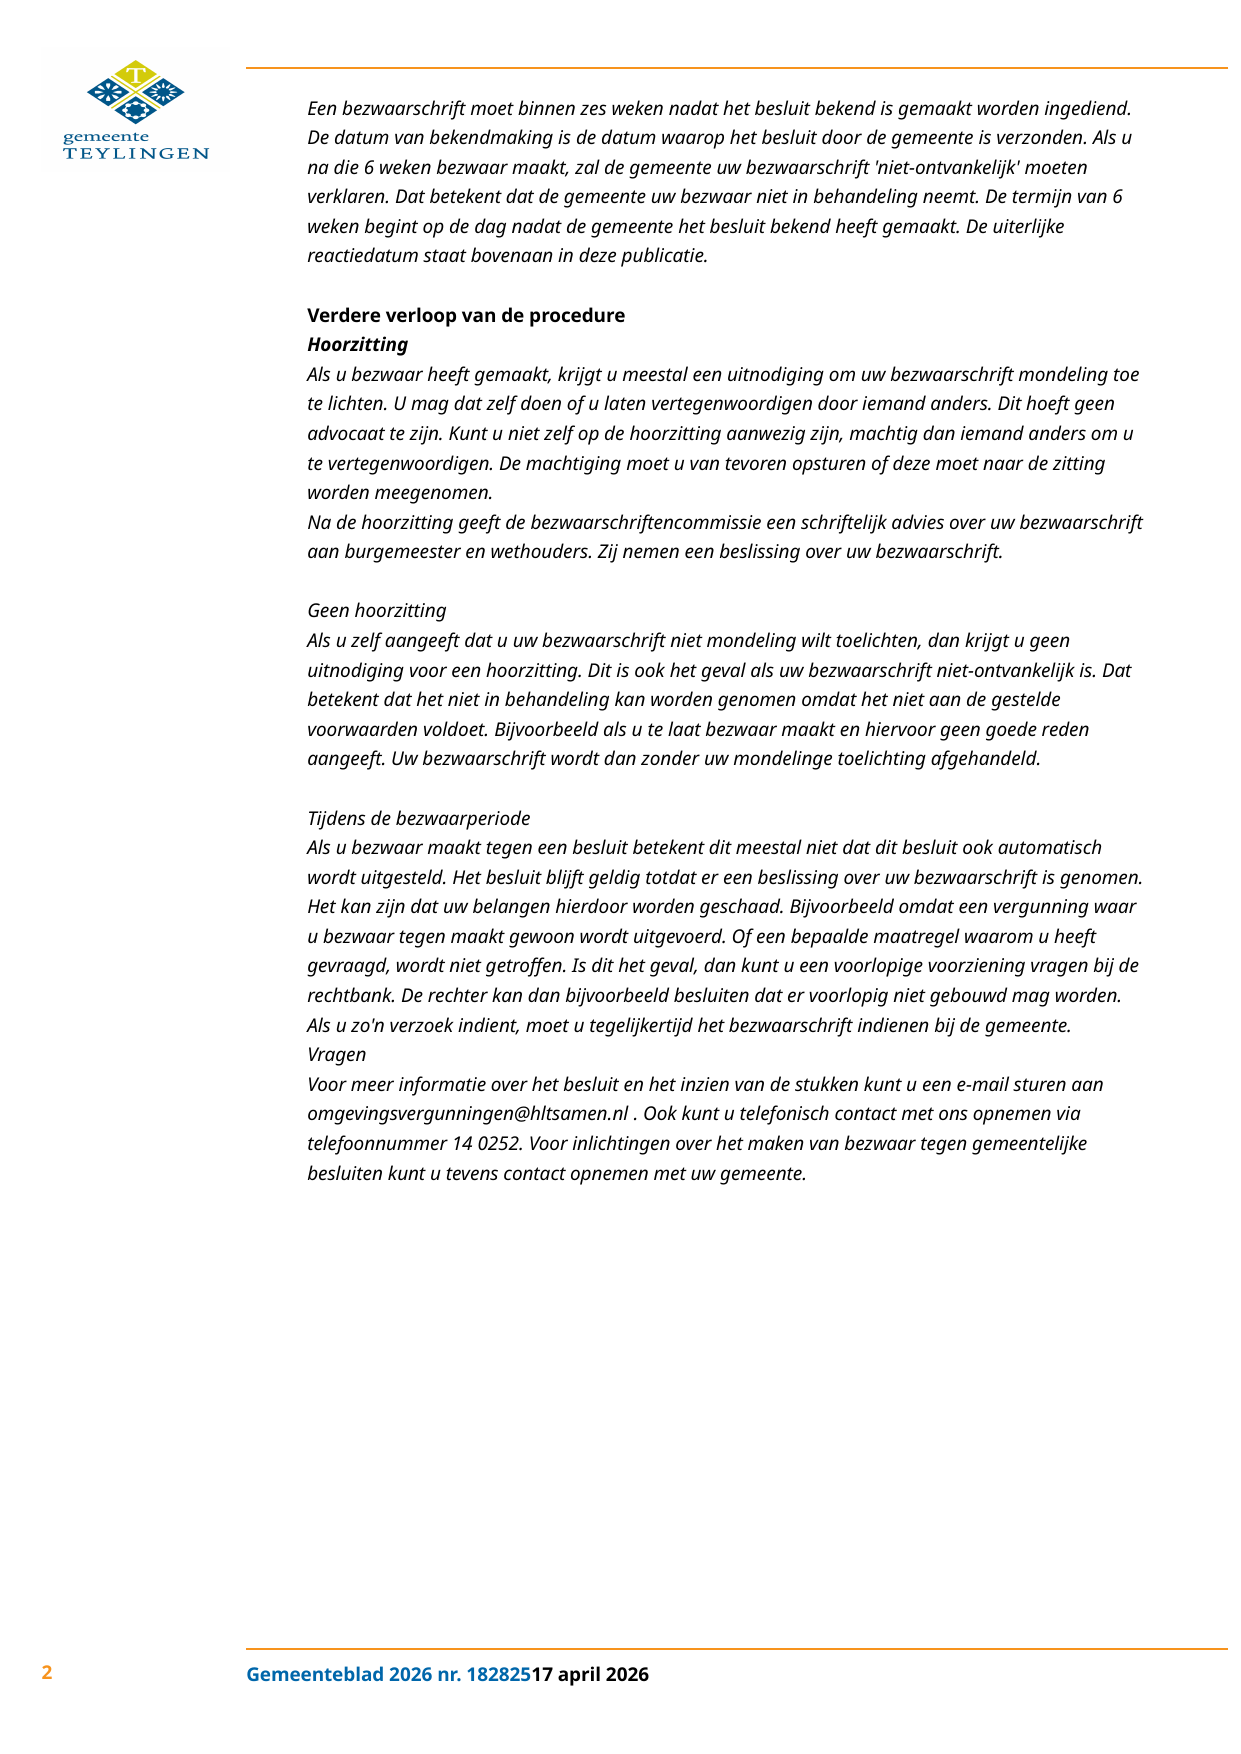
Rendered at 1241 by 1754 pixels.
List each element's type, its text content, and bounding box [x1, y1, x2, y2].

list Geen hoorzitting [248, 598, 1152, 623]
picture [41, 47, 231, 172]
list Hoorzitting [248, 331, 1152, 357]
list Tijdens de bezwaarperiode [248, 805, 1152, 831]
list Na de hoorzitting geeft de bezwaarschriftencommissie een schriftelijk advies over uw bezwaarschrift aan burgemeester en wethouders. Zij nemen een beslissing over uw bezwaarschrift. [248, 509, 1152, 564]
list Als u bezwaar heeft gemaakt, krijgt u meestal een uitnodiging om uw bezwaarschrift mondeling toe te lichten. U mag dat zelf doen of u laten vertegenwoordigen door iemand anders. Dit hoeft geen advocaat te zijn. Kunt u niet zelf op de hoorzitting aanwezig zijn, machtig dan iemand anders om u te vertegenwoordigen. De machtiging moet u van tevoren opsturen of deze moet naar de zitting worden meegenomen. [248, 361, 1152, 505]
list Als u bezwaar maakt tegen een besluit betekent dit meestal niet dat dit besluit ook automatisch wordt uitgesteld. Het besluit blijft geldig totdat er een beslissing over uw bezwaarschrift is genomen. Het kan zijn dat uw belangen hierdoor worden geschaad. Bijvoorbeeld omdat een vergunning waar u bezwaar tegen maakt gewoon wordt uitgevoerd. Of een bepaalde maatregel waarom u heeft gevraagd, wordt niet getroffen. Is dit het geval, dan kunt u een voorlopige voorziening vragen bij de rechtbank. De rechter kan dan bijvoorbeeld besluiten dat er voorlopig niet gebouwd mag worden. Als u zo'n verzoek indient, moet u tegelijkertijd het bezwaarschrift indienen bij de gemeente. [248, 834, 1152, 1038]
list Voor meer informatie over het besluit en het inzien van de stukken kunt u een e-mail sturen aan omgevingsvergunningen@hltsamen.nl . Ook kunt u telefonisch contact met ons opnemen via telefoonnummer 14 0252. Voor inlichtingen over het maken van bezwaar tegen gemeentelijke besluiten kunt u tevens contact opnemen met uw gemeente. [248, 1071, 1152, 1186]
list Verdere verloop van de procedure [248, 302, 1152, 328]
list Vragen [248, 1041, 1152, 1067]
list Als u zelf aangeeft dat u uw bezwaarschrift niet mondeling wilt toelichten, dan krijgt u geen uitnodiging voor een hoorzitting. Dit is ook het geval als uw bezwaarschrift niet-ontvankelijk is. Dat betekent dat het niet in behandeling kan worden genomen omdat het niet aan de gestelde voorwaarden voldoet. Bijvoorbeeld als u te laat bezwaar maakt en hiervoor geen goede reden aangeeft. Uw bezwaarschrift wordt dan zonder uw mondelinge toelichting afgehandeld. [248, 627, 1152, 771]
list Een bezwaarschrift moet binnen zes weken nadat het besluit bekend is gemaakt worden ingediend. De datum van bekendmaking is de datum waarop het besluit door de gemeente is verzonden. Als u na die 6 weken bezwaar maakt, zal de gemeente uw bezwaarschrift 'niet-ontvankelijk' moeten verklaren. Dat betekent dat de gemeente uw bezwaar niet in behandeling neemt. De termijn van 6 weken begint op de dag nadat de gemeente het besluit bekend heeft gemaakt. De uiterlijke reactiedatum staat bovenaan in deze publicatie. [248, 95, 1152, 268]
